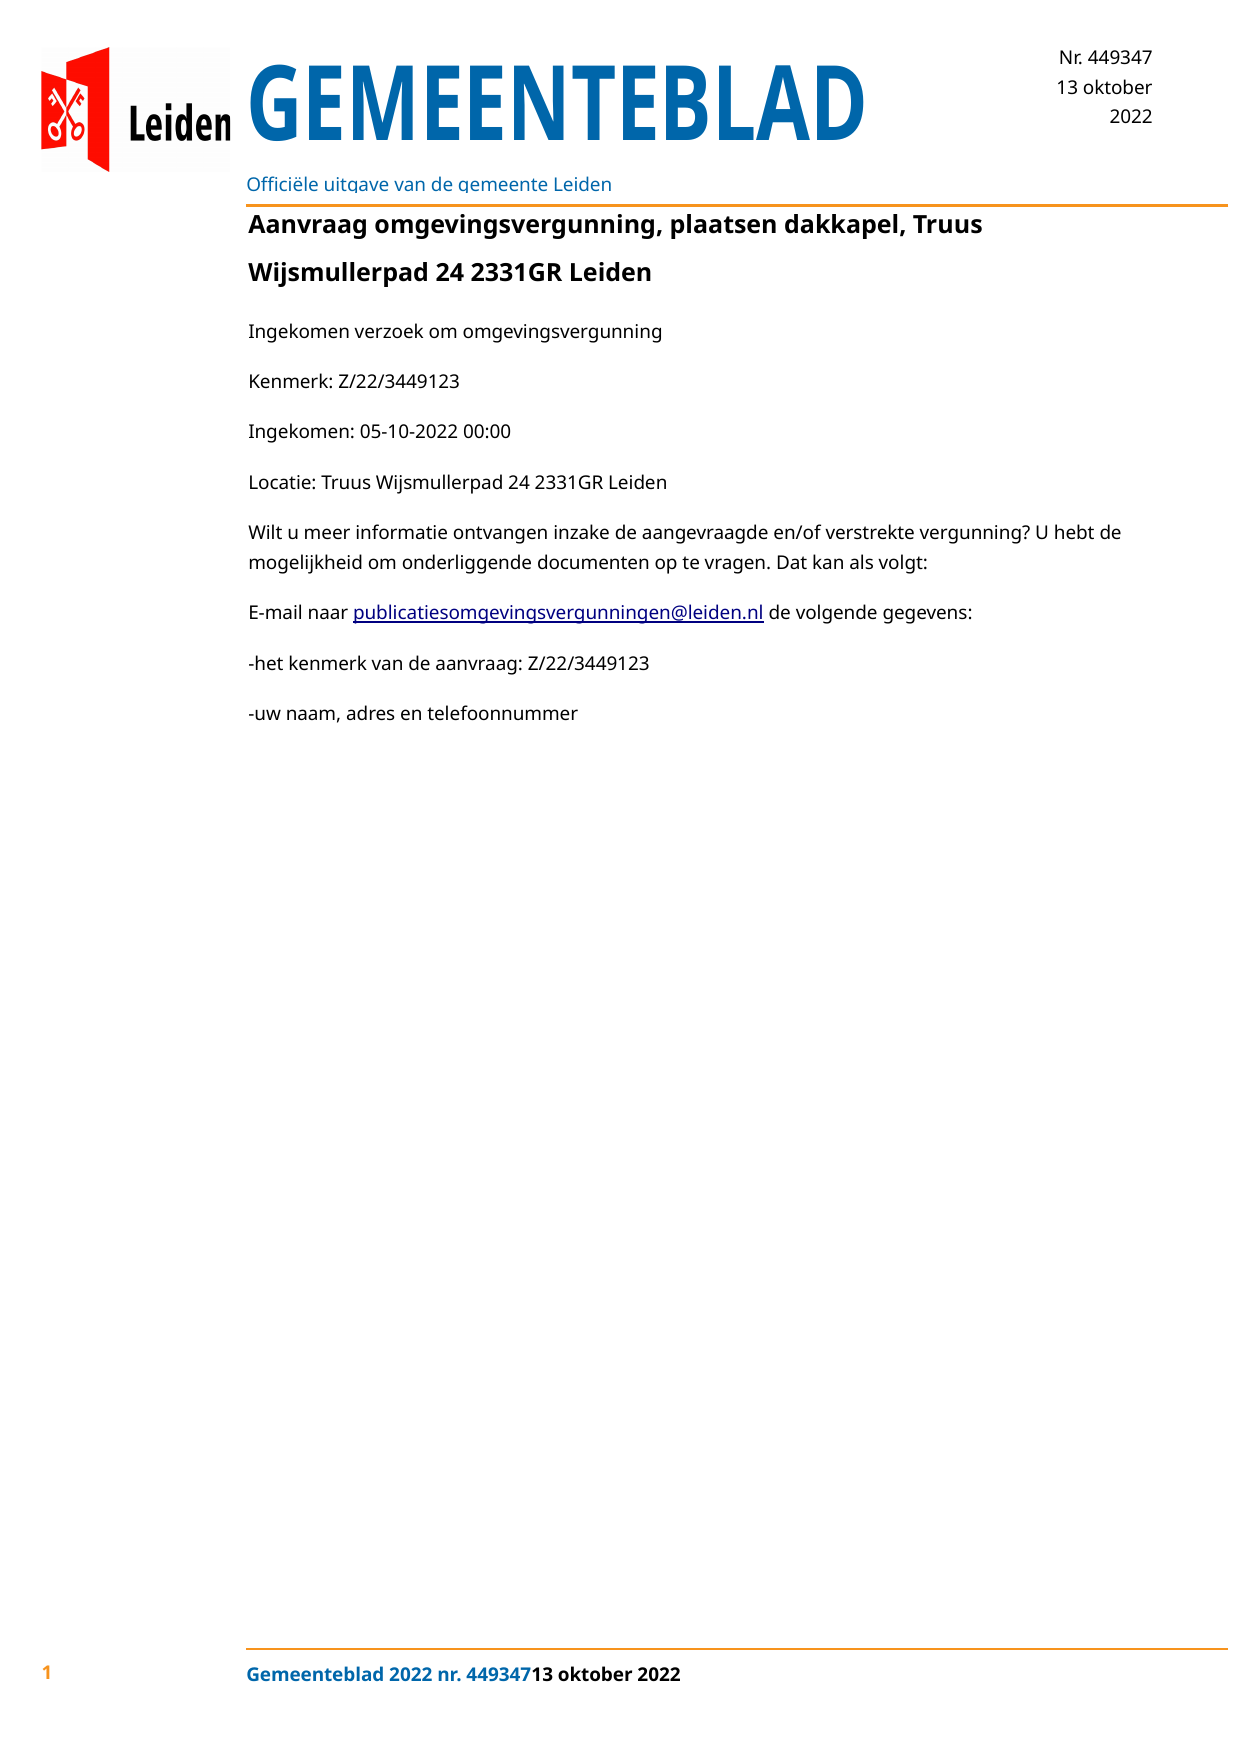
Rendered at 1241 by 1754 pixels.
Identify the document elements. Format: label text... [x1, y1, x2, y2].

text Aanvraag omgevingsvergunning, plaatsen dakkapel, Truus Wijsmullerpad 24 2331GR Leiden [248, 207, 1152, 288]
text Kenmerk: Z/22/3449123 [248, 368, 1152, 394]
text Ingekomen: 05-10-2022 00:00 [248, 419, 1152, 444]
text Wilt u meer informatie ontvangen inzake de aangevraagde en/of verstrekte vergunning? U hebt de mogelijkheid om onderliggende documenten op te vragen. Dat kan als volgt: [248, 519, 1152, 575]
picture [41, 47, 231, 172]
text -uw naam, adres en telefoonnummer [248, 700, 1152, 726]
text Ingekomen verzoek om omgevingsvergunning [248, 318, 1152, 344]
text E-mail naar publicatiesomgevingsvergunningen@leiden.nl de volgende gegevens: [248, 599, 1152, 625]
text Locatie: Truus Wijsmullerpad 24 2331GR Leiden [248, 469, 1152, 495]
text -het kenmerk van de aanvraag: Z/22/3449123 [248, 650, 1152, 676]
